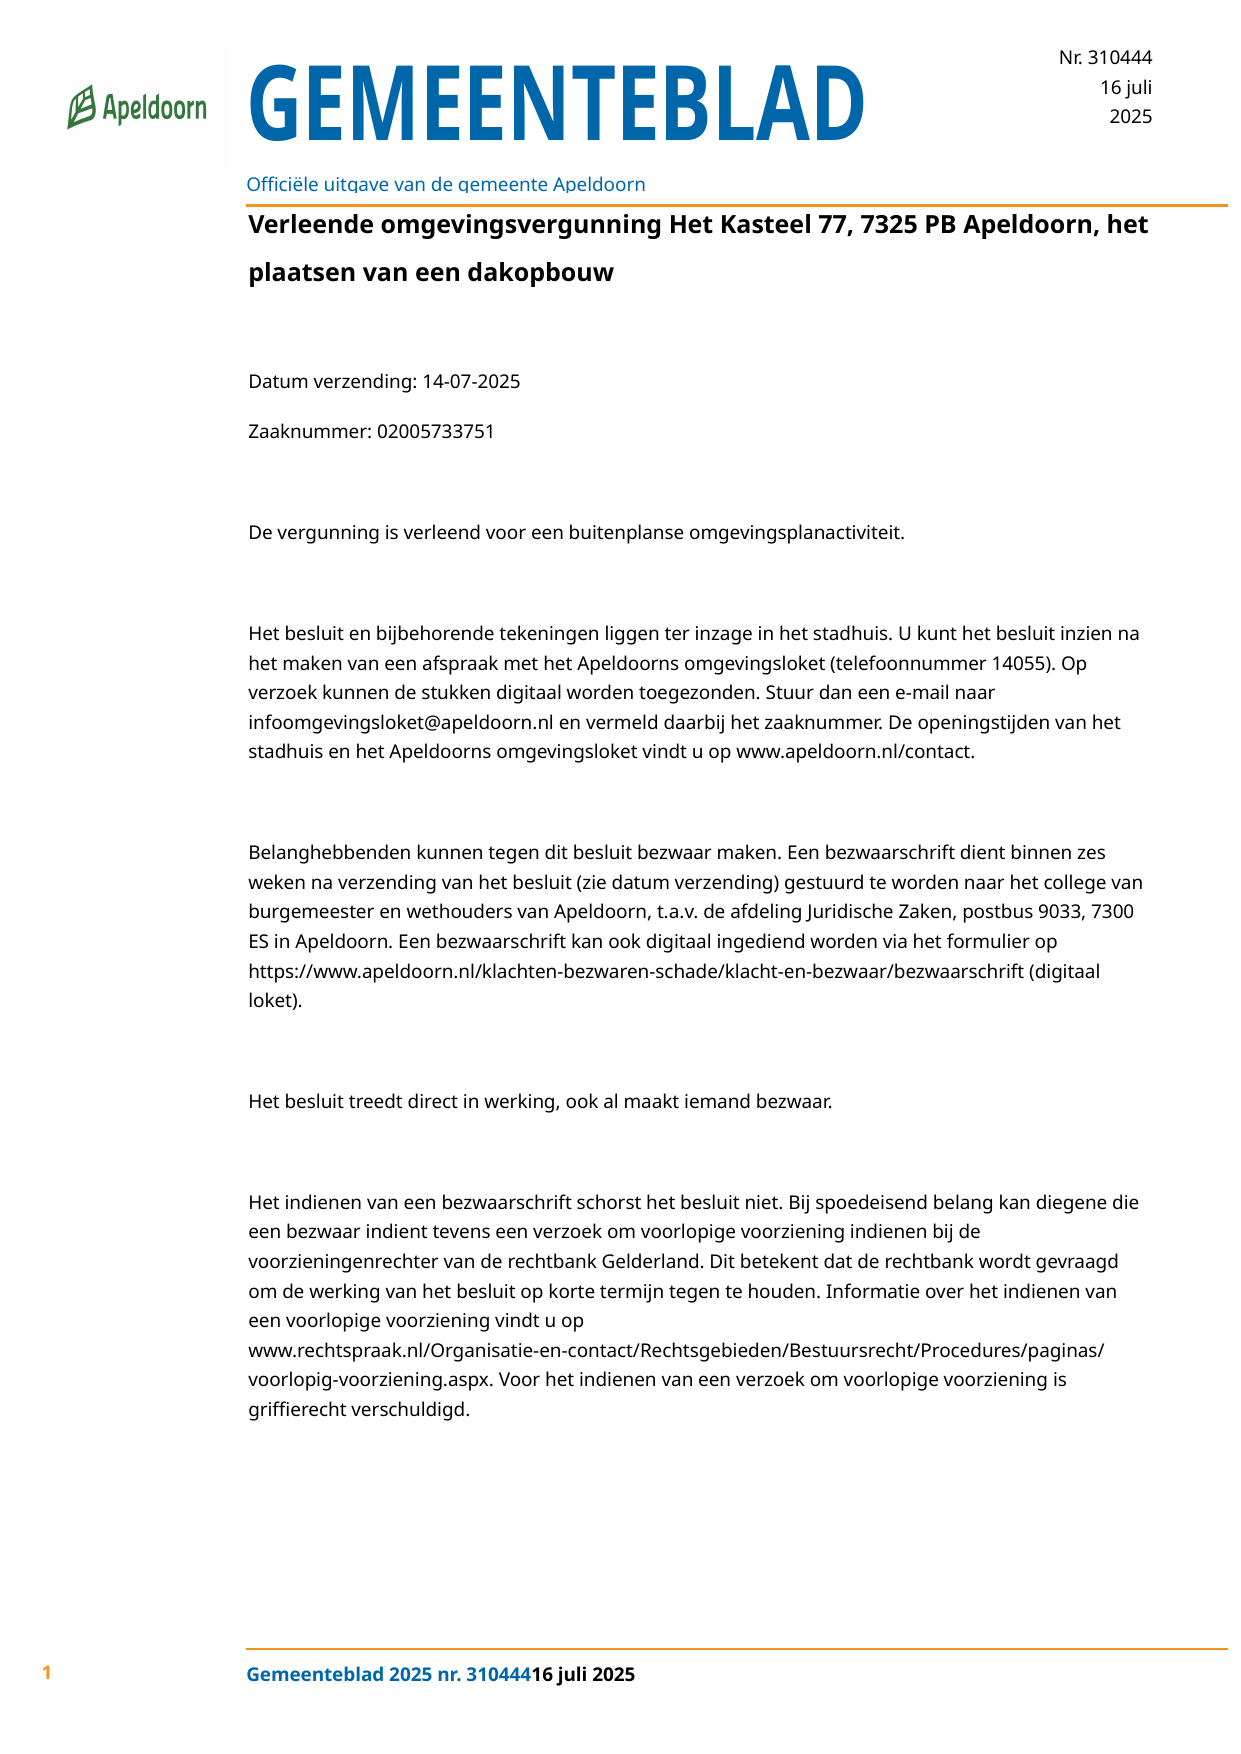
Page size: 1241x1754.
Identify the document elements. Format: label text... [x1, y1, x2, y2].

text De vergunning is verleend voor een buitenplanse omgevingsplanactiviteit. [248, 519, 1152, 545]
picture [41, 47, 231, 172]
text Het besluit en bijbehorende tekeningen liggen ter inzage in het stadhuis. U kunt het besluit inzien na het maken van een afspraak met het Apeldoorns omgevingsloket (telefoonnummer 14055). Op verzoek kunnen de stukken digitaal worden toegezonden. Stuur dan een e-mail naar infoomgevingsloket@apeldoorn.nl en vermeld daarbij het zaaknummer. De openingstijden van het stadhuis en het Apeldoorns omgevingsloket vindt u op www.apeldoorn.nl/contact. [248, 620, 1152, 764]
text Datum verzending: 14-07-2025 [248, 368, 1152, 394]
text Belanghebbenden kunnen tegen dit besluit bezwaar maken. Een bezwaarschrift dient binnen zes weken na verzending van het besluit (zie datum verzending) gestuurd te worden naar het college van burgemeester en wethouders van Apeldoorn, t.a.v. de afdeling Juridische Zaken, postbus 9033, 7300 ES in Apeldoorn. Een bezwaarschrift kan ook digitaal ingediend worden via het formulier op https://www.apeldoorn.nl/klachten-bezwaren-schade/klacht-en-bezwaar/bezwaarschrift (digitaal loket). [248, 839, 1152, 1013]
text Verleende omgevingsvergunning Het Kasteel 77, 7325 PB Apeldoorn, het plaatsen van een dakopbouw [248, 207, 1152, 288]
text Het indienen van een bezwaarschrift schorst het besluit niet. Bij spoedeisend belang kan diegene die een bezwaar indient tevens een verzoek om voorlopige voorziening indienen bij de voorzieningenrechter van de rechtbank Gelderland. Dit betekent dat de rechtbank wordt gevraagd om de werking van het besluit op korte termijn tegen te houden. Informatie over het indienen van een voorlopige voorziening vindt u op www.rechtspraak.nl/Organisatie-en-contact/Rechtsgebieden/Bestuursrecht/Procedures/paginas/voorlopig-voorziening.aspx. Voor het indienen van een verzoek om voorlopige voorziening is griffierecht verschuldigd. [248, 1189, 1152, 1422]
text Het besluit treedt direct in werking, ook al maakt iemand bezwaar. [248, 1088, 1152, 1114]
text Zaaknummer: 02005733751 [248, 419, 1152, 444]
